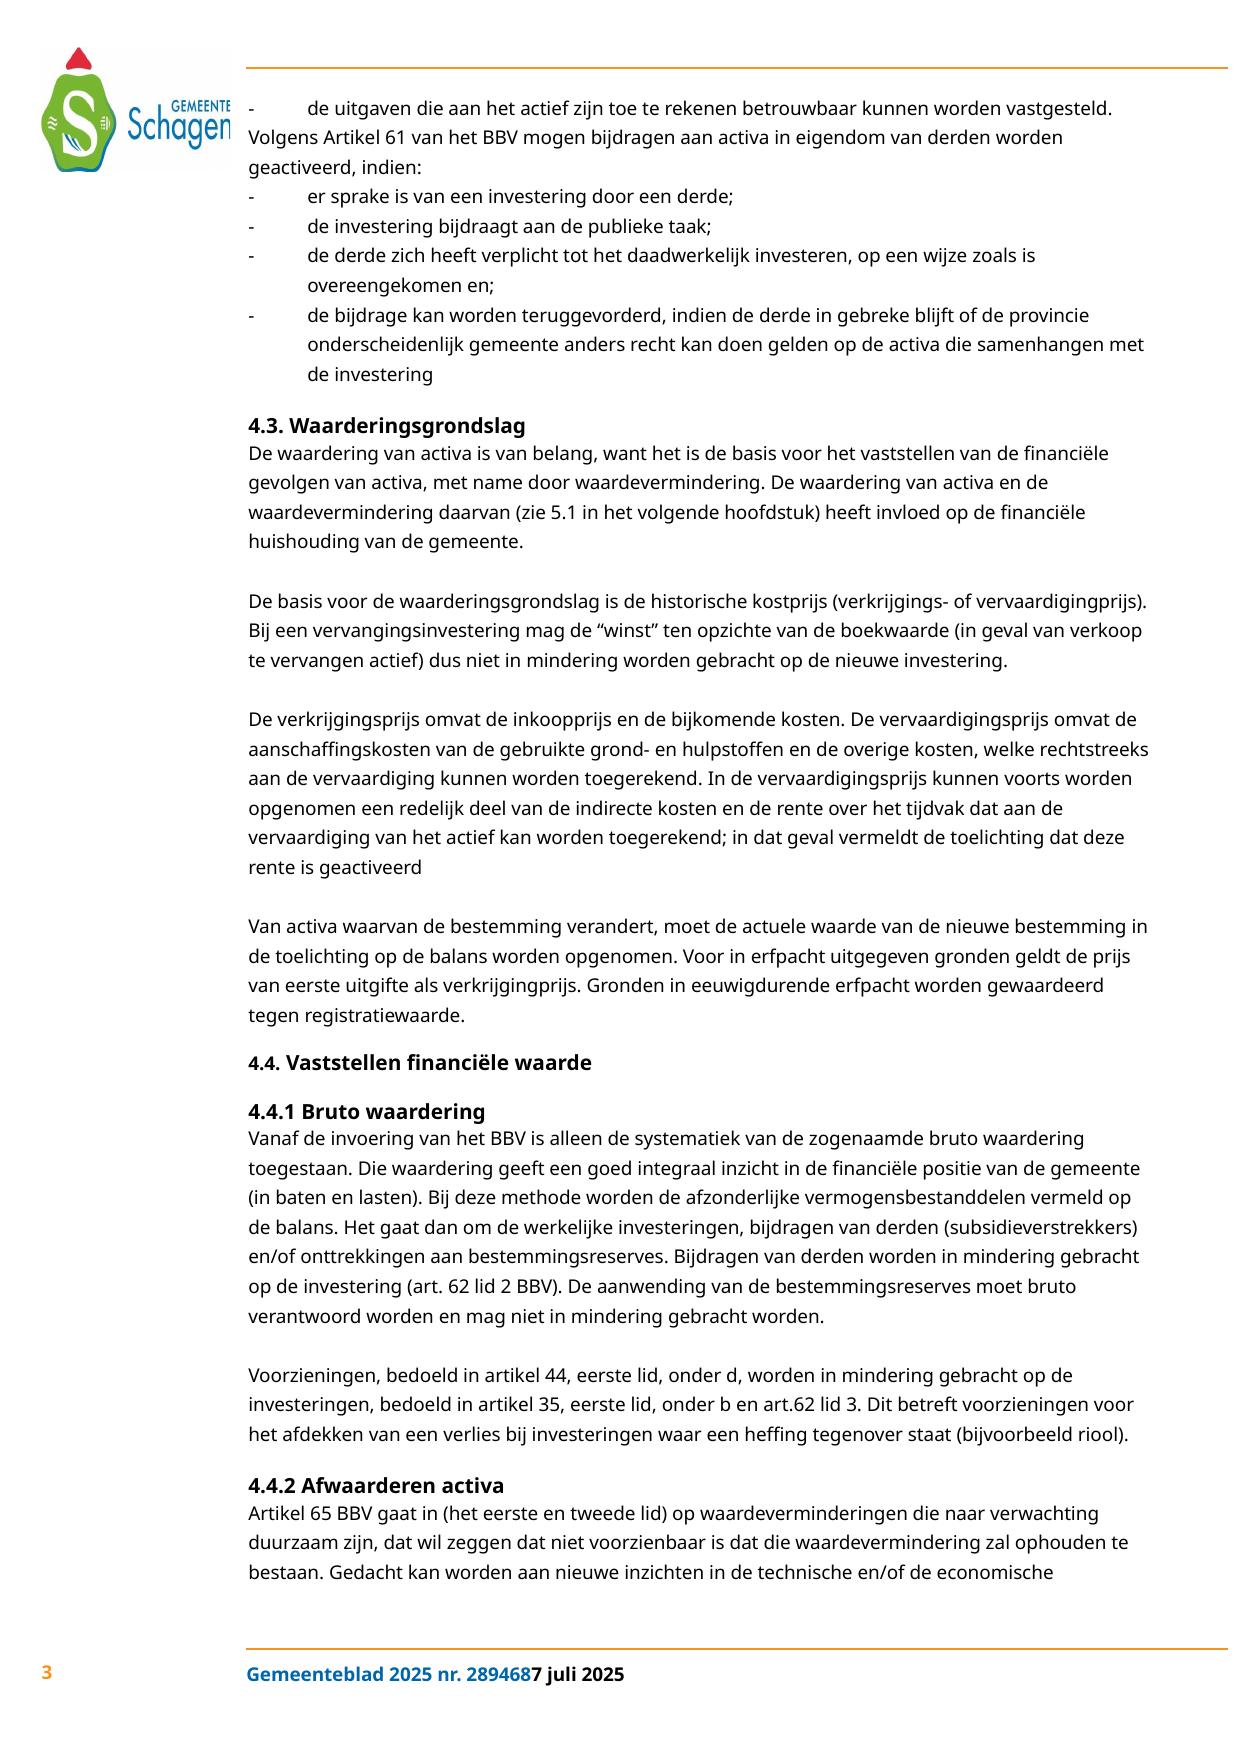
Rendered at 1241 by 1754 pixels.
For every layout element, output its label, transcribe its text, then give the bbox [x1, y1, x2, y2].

text 4.4. Vaststellen financiële waarde [248, 1048, 1152, 1076]
text De verkrijgingsprijs omvat de inkoopprijs en de bijkomende kosten. De vervaardigingsprijs omvat de aanschaffingskosten van de gebruikte grond- en hulpstoffen en de overige kosten, welke rechtstreeks aan de vervaardiging kunnen worden toegerekend. In de vervaardigingsprijs kunnen voorts worden opgenomen een redelijk deel van de indirecte kosten en de rente over het tijdvak dat aan de vervaardiging van het actief kan worden toegerekend; in dat geval vermeldt de toelichting dat deze rente is geactiveerd [248, 706, 1152, 880]
list de investering bijdraagt aan de publieke taak; [248, 213, 1152, 239]
text Artikel 65 BBV gaat in (het eerste en tweede lid) op waardeverminderingen die naar verwachting duurzaam zijn, dat wil zeggen dat niet voorzienbaar is dat die waardevermindering zal ophouden te bestaan. Gedacht kan worden aan nieuwe inzichten in de technische en/of de economische [248, 1500, 1152, 1585]
text De waardering van activa is van belang, want het is de basis voor het vaststellen van de financiële gevolgen van activa, met name door waardevermindering. De waardering van activa en de waardevermindering daarvan (zie 5.1 in het volgende hoofdstuk) heeft invloed op de financiële huishouding van de gemeente. [248, 440, 1152, 554]
picture [41, 47, 231, 172]
list de uitgaven die aan het actief zijn toe te rekenen betrouwbaar kunnen worden vastgesteld. [248, 95, 1152, 121]
text Volgens Artikel 61 van het BBV mogen bijdragen aan activa in eigendom van derden worden geactiveerd, indien: [248, 124, 1152, 180]
list de derde zich heeft verplicht tot het daadwerkelijk investeren, op een wijze zoals is overeengekomen en; [248, 243, 1152, 298]
text Van activa waarvan de bestemming verandert, moet de actuele waarde van de nieuwe bestemming in de toelichting op de balans worden opgenomen. Voor in erfpacht uitgegeven gronden geldt de prijs van eerste uitgifte als verkrijgingprijs. Gronden in eeuwigdurende erfpacht worden gewaardeerd tegen registratiewaarde. [248, 913, 1152, 1028]
list de bijdrage kan worden teruggevorderd, indien de derde in gebreke blijft of de provincie onderscheidenlijk gemeente anders recht kan doen gelden op de activa die samenhangen met de investering [248, 302, 1152, 387]
list er sprake is van een investering door een derde; [248, 183, 1152, 209]
text 4.4.2 Afwaarderen activa [248, 1472, 1152, 1500]
text 4.3. Waarderingsgrondslag [248, 411, 1152, 440]
text Vanaf de invoering van het BBV is alleen de systematiek van de zogenaamde bruto waardering toegestaan. Die waardering geeft een goed integraal inzicht in de financiële positie van de gemeente (in baten en lasten). Bij deze methode worden de afzonderlijke vermogensbestanddelen vermeld op de balans. Het gaat dan om de werkelijke investeringen, bijdragen van derden (subsidieverstrekkers) en/of onttrekkingen aan bestemmingsreserves. Bijdragen van derden worden in mindering gebracht op de investering (art. 62 lid 2 BBV). De aanwending van de bestemmingsreserves moet bruto verantwoord worden en mag niet in mindering gebracht worden. [248, 1125, 1152, 1328]
text 4.4.1 Bruto waardering [248, 1097, 1152, 1125]
text De basis voor de waarderingsgrondslag is de historische kostprijs (verkrijgings- of vervaardigingprijs). Bij een vervangingsinvestering mag de “winst” ten opzichte van de boekwaarde (in geval van verkoop te vervangen actief) dus niet in mindering worden gebracht op de nieuwe investering. [248, 588, 1152, 673]
text Voorzieningen, bedoeld in artikel 44, eerste lid, onder d, worden in mindering gebracht op de investeringen, bedoeld in artikel 35, eerste lid, onder b en art.62 lid 3. Dit betreft voorzieningen voor het afdekken van een verlies bij investeringen waar een heffing tegenover staat (bijvoorbeeld riool). [248, 1362, 1152, 1447]
